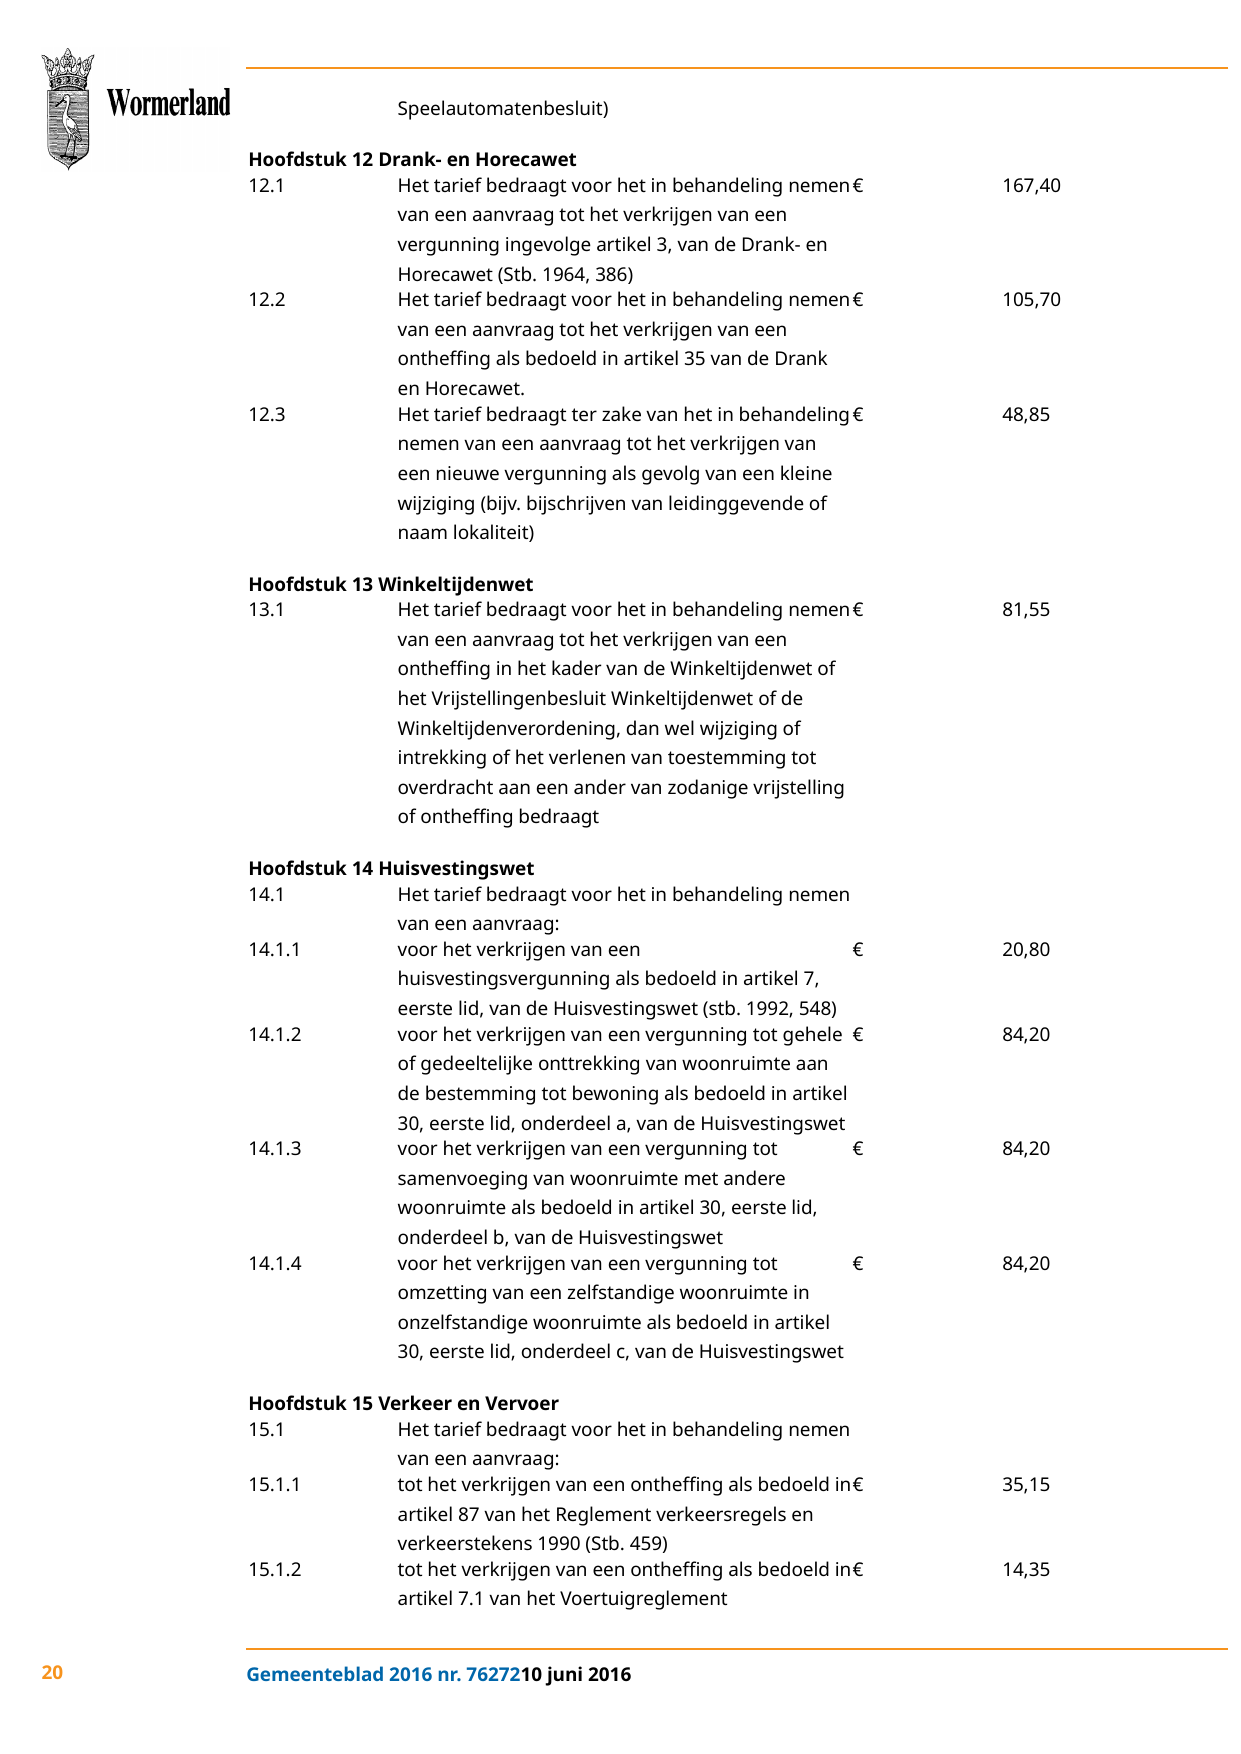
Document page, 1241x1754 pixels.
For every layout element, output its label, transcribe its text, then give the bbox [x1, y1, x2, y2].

table_cell voor het verkrijgen van een huisvestingsvergunning als bedoeld in artikel 7, eerste lid, van de Huisvestingswet (stb. 1992, 548) [398, 936, 852, 1021]
table_cell [248, 829, 397, 855]
table_cell € [853, 1471, 1002, 1556]
table_cell voor het verkrijgen van een vergunning tot omzetting van een zelfstandige woonruimte in onzelfstandige woonruimte als bedoeld in artikel 30, eerste lid, onderdeel c, van de Huisvestingswet [398, 1250, 852, 1364]
table_cell € [853, 936, 1002, 1021]
table_cell € [853, 286, 1002, 401]
table_cell [853, 1364, 1002, 1390]
table_cell 84,20 [1002, 1135, 1152, 1250]
table_cell € [853, 401, 1002, 545]
table_cell [1002, 121, 1152, 146]
table_cell 14.1 [248, 881, 397, 936]
table_cell [1002, 1364, 1152, 1390]
table_cell [398, 1364, 852, 1390]
table_cell 14.1.4 [248, 1250, 397, 1364]
table_cell 81,55 [1002, 596, 1152, 829]
table_cell 84,20 [1002, 1021, 1152, 1135]
table_cell 13.1 [248, 596, 397, 829]
table_cell Het tarief bedraagt voor het in behandeling nemen van een aanvraag: [398, 1416, 852, 1471]
table_cell 20,80 [1002, 936, 1152, 1021]
table_cell [248, 545, 397, 571]
table_cell 105,70 [1002, 286, 1152, 401]
table_cell tot het verkrijgen van een ontheffing als bedoeld in artikel 87 van het Reglement verkeersregels en verkeerstekens 1990 (Stb. 459) [398, 1471, 852, 1556]
table_cell [1002, 146, 1152, 172]
table_cell € [853, 1135, 1002, 1250]
table_cell 35,15 [1002, 1471, 1152, 1556]
table_cell [1002, 881, 1152, 936]
table_cell Hoofdstuk 15 Verkeer en Vervoer [248, 1390, 1002, 1416]
table_cell [1002, 95, 1152, 121]
picture [41, 47, 231, 172]
table_cell [1002, 1390, 1152, 1416]
table_cell Hoofdstuk 12 Drank- en Horecawet [248, 146, 1002, 172]
table_cell 15.1 [248, 1416, 397, 1471]
table_cell [398, 545, 852, 571]
table_cell [398, 121, 852, 146]
table_cell 14.1.3 [248, 1135, 397, 1250]
table_cell Hoofdstuk 13 Winkeltijdenwet [248, 571, 1002, 596]
table_cell 12.1 [248, 172, 397, 286]
table_cell [853, 881, 1002, 936]
table_cell € [853, 1021, 1002, 1135]
table_cell [1002, 829, 1152, 855]
table_cell 167,40 [1002, 172, 1152, 286]
table_cell [853, 545, 1002, 571]
table_cell [1002, 855, 1152, 881]
table_cell [248, 95, 397, 121]
table_cell [248, 1364, 397, 1390]
table_cell Speelautomatenbesluit) [398, 95, 852, 121]
table_cell 84,20 [1002, 1250, 1152, 1364]
table_cell € [853, 596, 1002, 829]
table_cell € [853, 1556, 1002, 1611]
table_cell 15.1.1 [248, 1471, 397, 1556]
table_cell 14,35 [1002, 1556, 1152, 1611]
table_cell Het tarief bedraagt voor het in behandeling nemen van een aanvraag tot het verkrijgen van een ontheffing als bedoeld in artikel 35 van de Drank en Horecawet. [398, 286, 852, 401]
table_cell [398, 829, 852, 855]
table_cell Het tarief bedraagt ter zake van het in behandeling nemen van een aanvraag tot het verkrijgen van een nieuwe vergunning als gevolg van een kleine wijziging (bijv. bijschrijven van leidinggevende of naam lokaliteit) [398, 401, 852, 545]
table_cell [1002, 1416, 1152, 1471]
table_cell voor het verkrijgen van een vergunning tot samenvoeging van woonruimte met andere woonruimte als bedoeld in artikel 30, eerste lid, onderdeel b, van de Huisvestingswet [398, 1135, 852, 1250]
table_cell Het tarief bedraagt voor het in behandeling nemen van een aanvraag tot het verkrijgen van een ontheffing in het kader van de Winkeltijdenwet of het Vrijstellingenbesluit Winkeltijdenwet of de Winkeltijdenverordening, dan wel wijziging of intrekking of het verlenen van toestemming tot overdracht aan een ander van zodanige vrijstelling of ontheffing bedraagt [398, 596, 852, 829]
table_cell Het tarief bedraagt voor het in behandeling nemen van een aanvraag tot het verkrijgen van een vergunning ingevolge artikel 3, van de Drank- en Horecawet (Stb. 1964, 386) [398, 172, 852, 286]
table_cell 12.3 [248, 401, 397, 545]
table_cell [853, 95, 1002, 121]
table_cell € [853, 1250, 1002, 1364]
table_cell [1002, 545, 1152, 571]
table_cell Het tarief bedraagt voor het in behandeling nemen van een aanvraag: [398, 881, 852, 936]
table_cell [853, 829, 1002, 855]
table_cell [1002, 571, 1152, 596]
table_cell [853, 121, 1002, 146]
table_cell € [853, 172, 1002, 286]
table_cell tot het verkrijgen van een ontheffing als bedoeld in artikel 7.1 van het Voertuigreglement [398, 1556, 852, 1611]
table_cell 14.1.1 [248, 936, 397, 1021]
table_cell [853, 1416, 1002, 1471]
table_cell 14.1.2 [248, 1021, 397, 1135]
table_cell voor het verkrijgen van een vergunning tot gehele of gedeeltelijke onttrekking van woonruimte aan de bestemming tot bewoning als bedoeld in artikel 30, eerste lid, onderdeel a, van de Huisvestingswet [398, 1021, 852, 1135]
table_cell [248, 121, 397, 146]
table_cell Hoofdstuk 14 Huisvestingswet [248, 855, 1002, 881]
table_cell 48,85 [1002, 401, 1152, 545]
table_cell 12.2 [248, 286, 397, 401]
table_cell 15.1.2 [248, 1556, 397, 1611]
